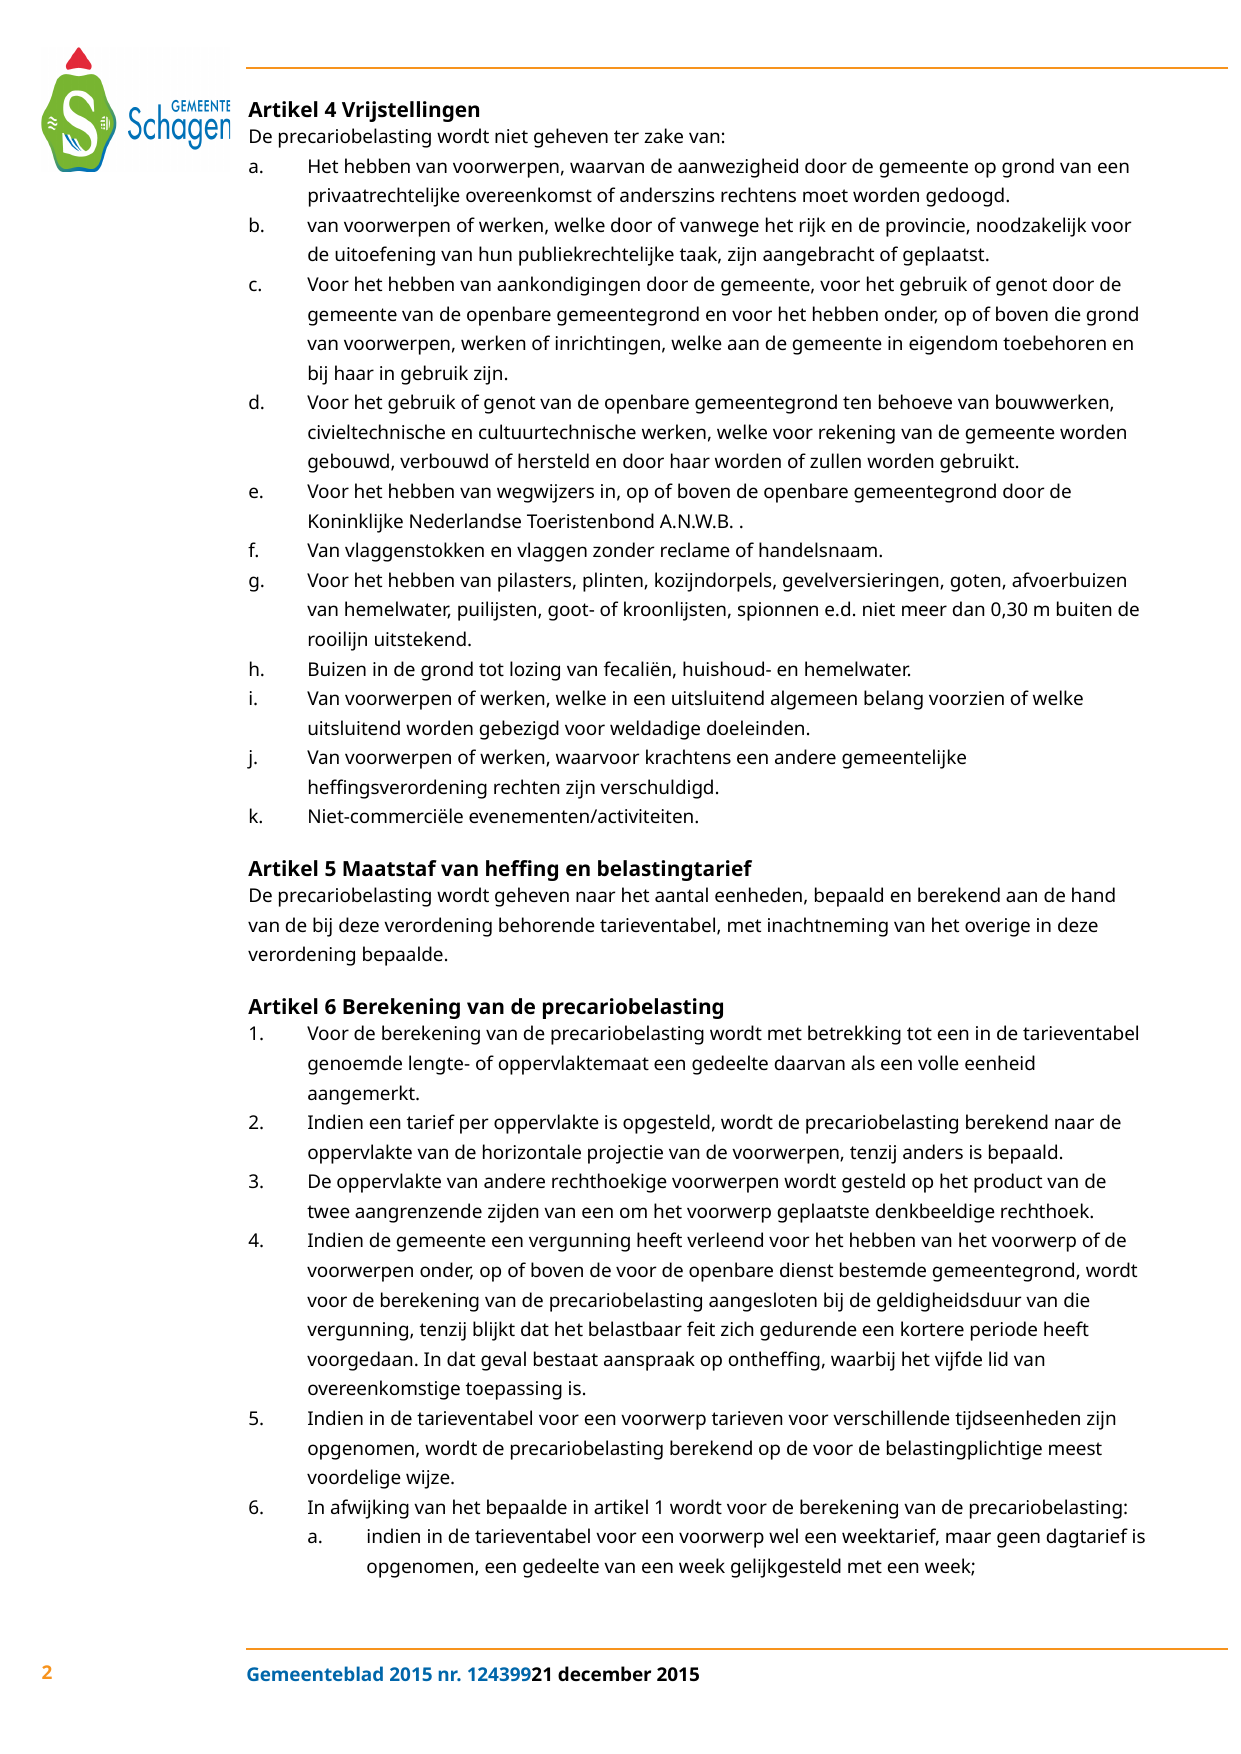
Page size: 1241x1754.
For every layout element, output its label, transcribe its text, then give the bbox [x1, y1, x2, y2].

text Artikel 5 Maatstaf van heffing en belastingtarief [248, 854, 1152, 882]
list Van voorwerpen of werken, welke in een uitsluitend algemeen belang voorzien of welke uitsluitend worden gebezigd voor weldadige doeleinden. [248, 685, 1152, 741]
list Indien een tarief per oppervlakte is opgesteld, wordt de precariobelasting berekend naar de oppervlakte van de horizontale projectie van de voorwerpen, tenzij anders is bepaald. [248, 1109, 1152, 1164]
list Indien in de tarieventabel voor een voorwerp tarieven voor verschillende tijdseenheden zijn opgenomen, wordt de precariobelasting berekend op de voor de belastingplichtige meest voordelige wijze. [248, 1405, 1152, 1490]
list Voor het hebben van aankondigingen door de gemeente, voor het gebruik of genot door de gemeente van de openbare gemeentegrond en voor het hebben onder, op of boven die grond van voorwerpen, werken of inrichtingen, welke aan de gemeente in eigendom toebehoren en bij haar in gebruik zijn. [248, 271, 1152, 386]
list Voor het hebben van wegwijzers in, op of boven de openbare gemeentegrond door de Koninklijke Nederlandse Toeristenbond A.N.W.B. . [248, 478, 1152, 533]
list Voor de berekening van de precariobelasting wordt met betrekking tot een in de tarieventabel genoemde lengte- of oppervlaktemaat een gedeelte daarvan als een volle eenheid aangemerkt. [248, 1021, 1152, 1105]
text De precariobelasting wordt niet geheven ter zake van: [248, 123, 1152, 149]
text De precariobelasting wordt geheven naar het aantal eenheden, bepaald en berekend aan de hand van de bij deze verordening behorende tarieventabel, met inachtneming van het overige in deze verordening bepaalde. [248, 882, 1152, 967]
text Artikel 4 Vrijstellingen [248, 95, 1152, 123]
list Het hebben van voorwerpen, waarvan de aanwezigheid door de gemeente op grond van een privaatrechtelijke overeenkomst of anderszins rechtens moet worden gedoogd. [248, 153, 1152, 208]
list In afwijking van het bepaalde in artikel 1 wordt voor de berekening van de precariobelasting: [248, 1494, 1152, 1519]
list van voorwerpen of werken, welke door of vanwege het rijk en de provincie, noodzakelijk voor de uitoefening van hun publiekrechtelijke taak, zijn aangebracht of geplaatst. [248, 212, 1152, 267]
list indien in de tarieventabel voor een voorwerp wel een weektarief, maar geen dagtarief is opgenomen, een gedeelte van een week gelijkgesteld met een week; [307, 1523, 1152, 1579]
list Van voorwerpen of werken, waarvoor krachtens een andere gemeentelijke heffingsverordening rechten zijn verschuldigd. [248, 744, 1152, 800]
list Niet-commerciële evenementen/activiteiten. [248, 804, 1152, 829]
list Voor het hebben van pilasters, plinten, kozijndorpels, gevelversieringen, goten, afvoerbuizen van hemelwater, puilijsten, goot- of kroonlijsten, spionnen e.d. niet meer dan 0,30 m buiten de rooilijn uitstekend. [248, 567, 1152, 652]
list Buizen in de grond tot lozing van fecaliën, huishoud- en hemelwater. [248, 656, 1152, 681]
list Van vlaggenstokken en vlaggen zonder reclame of handelsnaam. [248, 537, 1152, 563]
list Indien de gemeente een vergunning heeft verleend voor het hebben van het voorwerp of de voorwerpen onder, op of boven de voor de openbare dienst bestemde gemeentegrond, wordt voor de berekening van de precariobelasting aangesloten bij de geldigheidsduur van die vergunning, tenzij blijkt dat het belastbaar feit zich gedurende een kortere periode heeft voorgedaan. In dat geval bestaat aanspraak op ontheffing, waarbij het vijfde lid van overeenkomstige toepassing is. [248, 1228, 1152, 1401]
list Voor het gebruik of genot van de openbare gemeentegrond ten behoeve van bouwwerken, civieltechnische en cultuurtechnische werken, welke voor rekening van de gemeente worden gebouwd, verbouwd of hersteld en door haar worden of zullen worden gebruikt. [248, 389, 1152, 474]
text Artikel 6 Berekening van de precariobelasting [248, 992, 1152, 1021]
picture [41, 47, 231, 172]
list De oppervlakte van andere rechthoekige voorwerpen wordt gesteld op het product van de twee aangrenzende zijden van een om het voorwerp geplaatste denkbeeldige rechthoek. [248, 1168, 1152, 1224]
